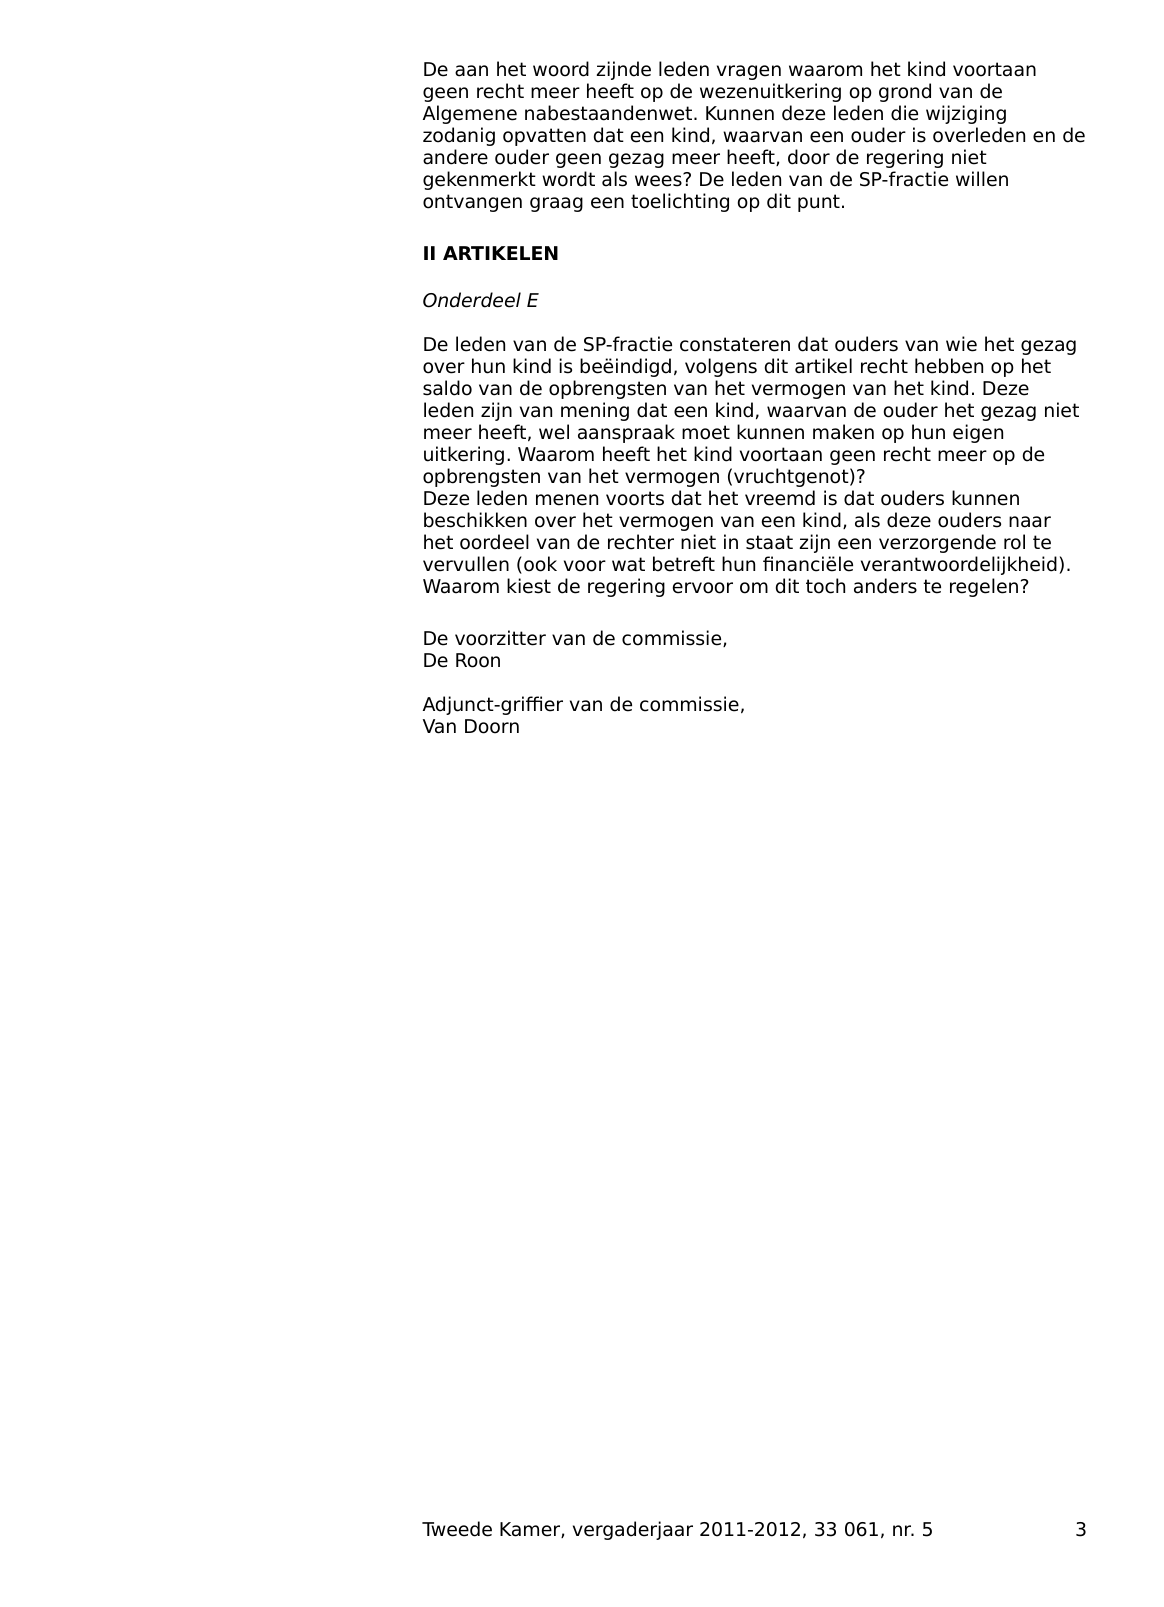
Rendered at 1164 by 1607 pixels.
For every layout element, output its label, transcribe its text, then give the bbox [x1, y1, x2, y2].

subtitle Onderdeel E [422, 290, 1087, 312]
subtitle II ARTIKELEN [422, 243, 1087, 265]
text Deze leden menen voorts dat het vreemd is dat ouders kunnen beschikken over het vermogen van een kind, als deze ouders naar het oordeel van de rechter niet in staat zijn een verzorgende rol te vervullen (ook voor wat betreft hun financiële verantwoordelijkheid). Waarom kiest de regering ervoor om dit toch anders te regelen? [422, 488, 1087, 598]
text De leden van de SP-fractie constateren dat ouders van wie het gezag over hun kind is beëindigd, volgens dit artikel recht hebben op het saldo van de opbrengsten van het vermogen van het kind. Deze leden zijn van mening dat een kind, waarvan de ouder het gezag niet meer heeft, wel aanspraak moet kunnen maken op hun eigen uitkering. Waarom heeft het kind voortaan geen recht meer op de opbrengsten van het vermogen (vruchtgenot)? [422, 334, 1087, 488]
text Adjunct-griffier van de commissie, Van Doorn [422, 694, 1087, 738]
text De voorzitter van de commissie, De Roon [422, 628, 1087, 672]
text De aan het woord zijnde leden vragen waarom het kind voortaan geen recht meer heeft op de wezenuitkering op grond van de Algemene nabestaandenwet. Kunnen deze leden die wijziging zodanig opvatten dat een kind, waarvan een ouder is overleden en de andere ouder geen gezag meer heeft, door de regering niet gekenmerkt wordt als wees? De leden van de SP-fractie willen ontvangen graag een toelichting op dit punt. [422, 59, 1087, 213]
